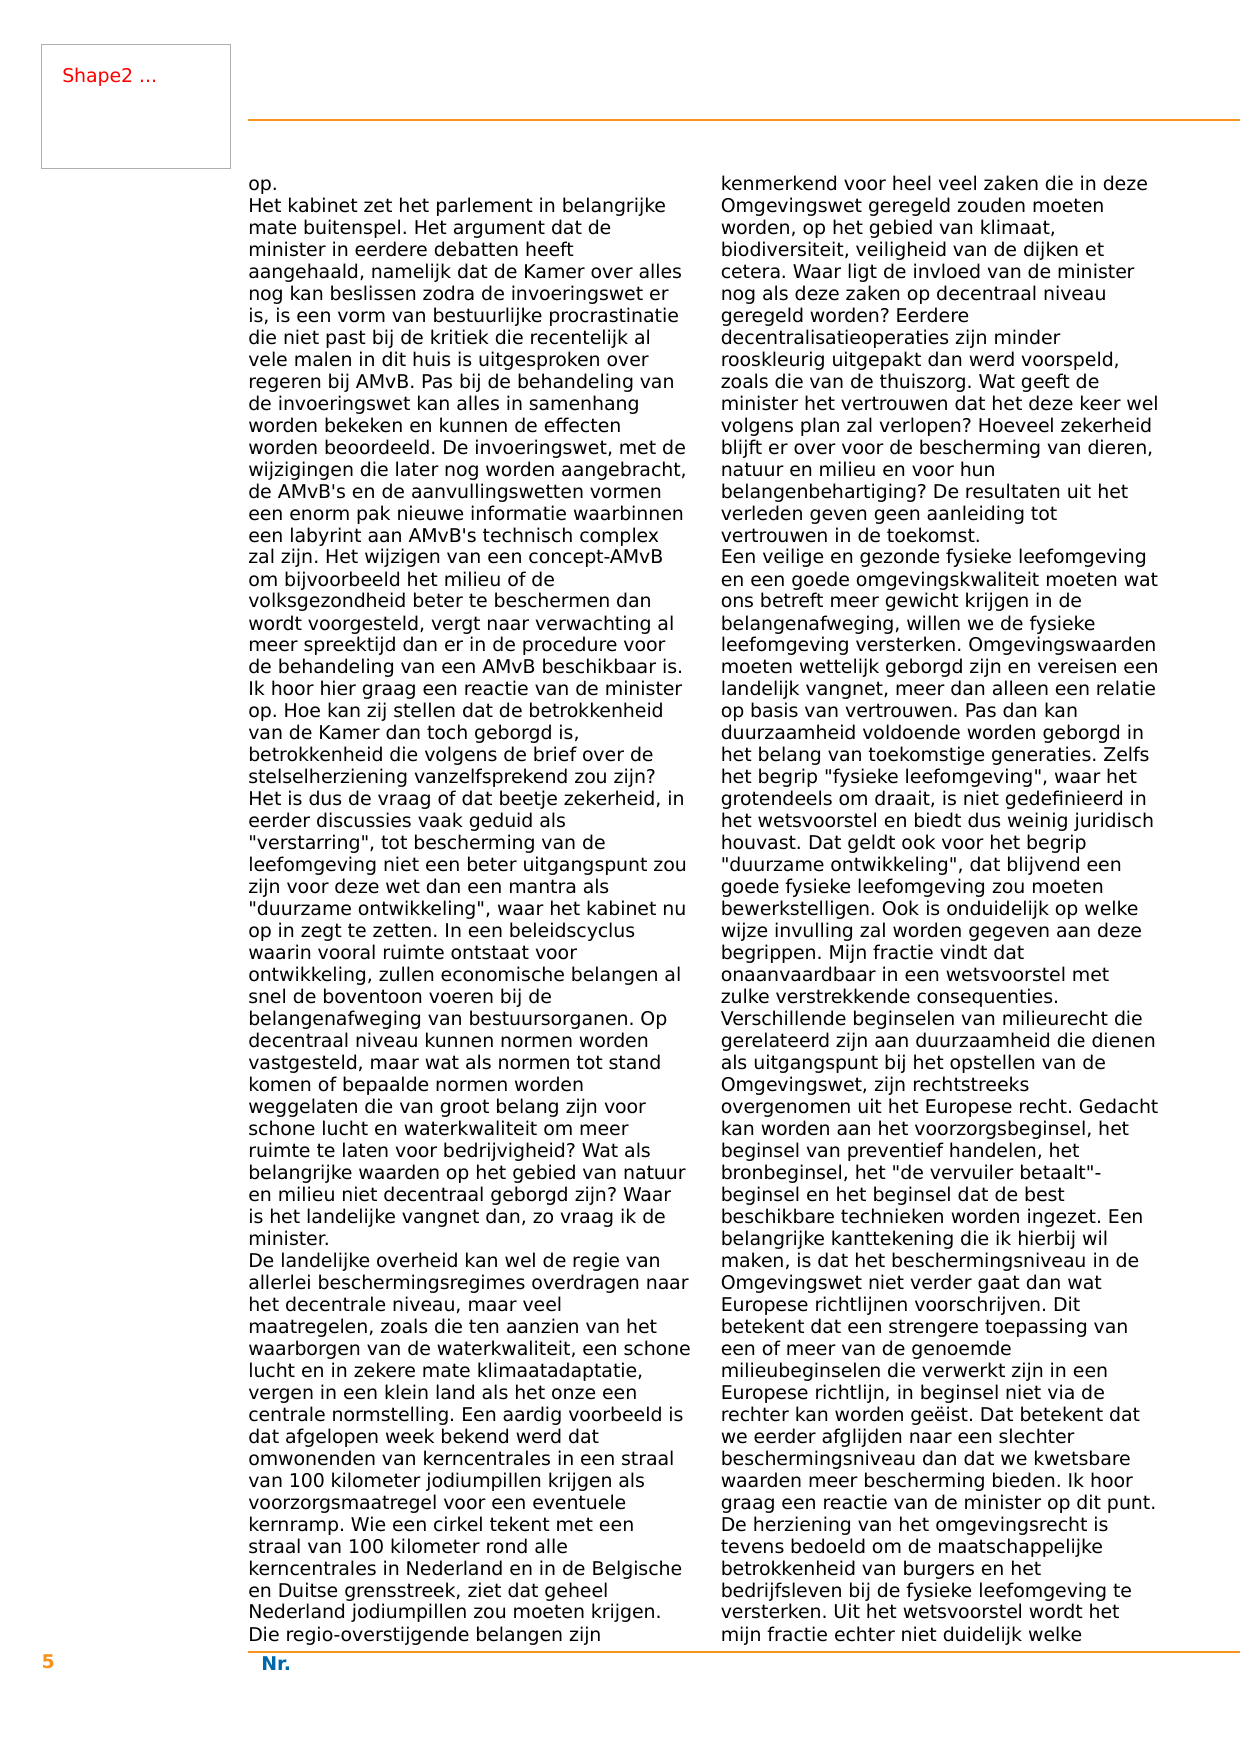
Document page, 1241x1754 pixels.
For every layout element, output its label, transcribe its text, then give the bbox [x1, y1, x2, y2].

text Het kabinet zet het parlement in belangrijke mate buitenspel. Het argument dat de minister in eerdere debatten heeft aangehaald, namelijk dat de Kamer over alles nog kan beslissen zodra de invoeringswet er is, is een vorm van bestuurlijke procrastinatie die niet past bij de kritiek die recentelijk al vele malen in dit huis is uitgesproken over regeren bij AMvB. Pas bij de behandeling van de invoeringswet kan alles in samenhang worden bekeken en kunnen de effecten worden beoordeeld. De invoeringswet, met de wijzigingen die later nog worden aangebracht, de AMvB's en de aanvullingswetten vormen een enorm pak nieuwe informatie waarbinnen een labyrint aan AMvB's technisch complex zal zijn. Het wijzigen van een concept-AMvB om bijvoorbeeld het milieu of de volksgezondheid beter te beschermen dan wordt voorgesteld, vergt naar verwachting al meer spreektijd dan er in de procedure voor de behandeling van een AMvB beschikbaar is. Ik hoor hier graag een reactie van de minister op. Hoe kan zij stellen dat de betrokkenheid van de Kamer dan toch geborgd is, betrokkenheid die volgens de brief over de stelselherziening vanzelfsprekend zou zijn? [248, 195, 691, 788]
text Een veilige en gezonde fysieke leefomgeving en een goede omgevingskwaliteit moeten wat ons betreft meer gewicht krijgen in de belangenafweging, willen we de fysieke leefomgeving versterken. Omgevingswaarden moeten wettelijk geborgd zijn en vereisen een landelijk vangnet, meer dan alleen een relatie op basis van vertrouwen. Pas dan kan duurzaamheid voldoende worden geborgd in het belang van toekomstige generaties. Zelfs het begrip "fysieke leefomgeving", waar het grotendeels om draait, is niet gedefinieerd in het wetsvoorstel en biedt dus weinig juridisch houvast. Dat geldt ook voor het begrip "duurzame ontwikkeling", dat blijvend een goede fysieke leefomgeving zou moeten bewerkstelligen. Ook is onduidelijk op welke wijze invulling zal worden gegeven aan deze begrippen. Mijn fractie vindt dat onaanvaardbaar in een wetsvoorstel met zulke verstrekkende consequenties. [721, 546, 1163, 1008]
text Die regio-overstijgende belangen zijn [248, 1623, 691, 1645]
text Verschillende beginselen van milieurecht die gerelateerd zijn aan duurzaamheid die dienen als uitgangspunt bij het opstellen van de Omgevingswet, zijn rechtstreeks overgenomen uit het Europese recht. Gedacht kan worden aan het voorzorgsbeginsel, het beginsel van preventief handelen, het bronbeginsel, het "de vervuiler betaalt"-beginsel en het beginsel dat de best beschikbare technieken worden ingezet. Een belangrijke kanttekening die ik hierbij wil maken, is dat het beschermingsniveau in de Omgevingswet niet verder gaat dan wat Europese richtlijnen voorschrijven. Dit betekent dat een strengere toepassing van een of meer van de genoemde milieubeginselen die verwerkt zijn in een Europese richtlijn, in beginsel niet via de rechter kan worden geëist. Dat betekent dat we eerder afglijden naar een slechter beschermingsniveau dan dat we kwetsbare waarden meer bescherming bieden. Ik hoor graag een reactie van de minister op dit punt. [721, 1008, 1163, 1513]
text op. [248, 173, 691, 195]
text Het is dus de vraag of dat beetje zekerheid, in eerder discussies vaak geduid als "verstarring", tot bescherming van de leefomgeving niet een beter uitgangspunt zou zijn voor deze wet dan een mantra als "duurzame ontwikkeling", waar het kabinet nu op in zegt te zetten. In een beleidscyclus waarin vooral ruimte ontstaat voor ontwikkeling, zullen economische belangen al snel de boventoon voeren bij de belangenafweging van bestuursorganen. Op decentraal niveau kunnen normen worden vastgesteld, maar wat als normen tot stand komen of bepaalde normen worden weggelaten die van groot belang zijn voor schone lucht en waterkwaliteit om meer ruimte te laten voor bedrijvigheid? Wat als belangrijke waarden op het gebied van natuur en milieu niet decentraal geborgd zijn? Waar is het landelijke vangnet dan, zo vraag ik de minister. [248, 788, 691, 1250]
text De herziening van het omgevingsrecht is tevens bedoeld om de maatschappelijke betrokkenheid van burgers en het bedrijfsleven bij de fysieke leefomgeving te versterken. Uit het wetsvoorstel wordt het mijn fractie echter niet duidelijk welke [721, 1513, 1163, 1645]
text kenmerkend voor heel veel zaken die in deze Omgevingswet geregeld zouden moeten worden, op het gebied van klimaat, biodiversiteit, veiligheid van de dijken et cetera. Waar ligt de invloed van de minister nog als deze zaken op decentraal niveau geregeld worden? Eerdere decentralisatieoperaties zijn minder rooskleurig uitgepakt dan werd voorspeld, zoals die van de thuiszorg. Wat geeft de minister het vertrouwen dat het deze keer wel volgens plan zal verlopen? Hoeveel zekerheid blijft er over voor de bescherming van dieren, natuur en milieu en voor hun belangenbehartiging? De resultaten uit het verleden geven geen aanleiding tot vertrouwen in de toekomst. [721, 173, 1163, 546]
text De landelijke overheid kan wel de regie van allerlei beschermingsregimes overdragen naar het decentrale niveau, maar veel maatregelen, zoals die ten aanzien van het waarborgen van de waterkwaliteit, een schone lucht en in zekere mate klimaatadaptatie, vergen in een klein land als het onze een centrale normstelling. Een aardig voorbeeld is dat afgelopen week bekend werd dat omwonenden van kerncentrales in een straal van 100 kilometer jodiumpillen krijgen als voorzorgsmaatregel voor een eventuele kernramp. Wie een cirkel tekent met een straal van 100 kilometer rond alle kerncentrales in Nederland en in de Belgische en Duitse grensstreek, ziet dat geheel Nederland jodiumpillen zou moeten krijgen. [248, 1250, 691, 1623]
